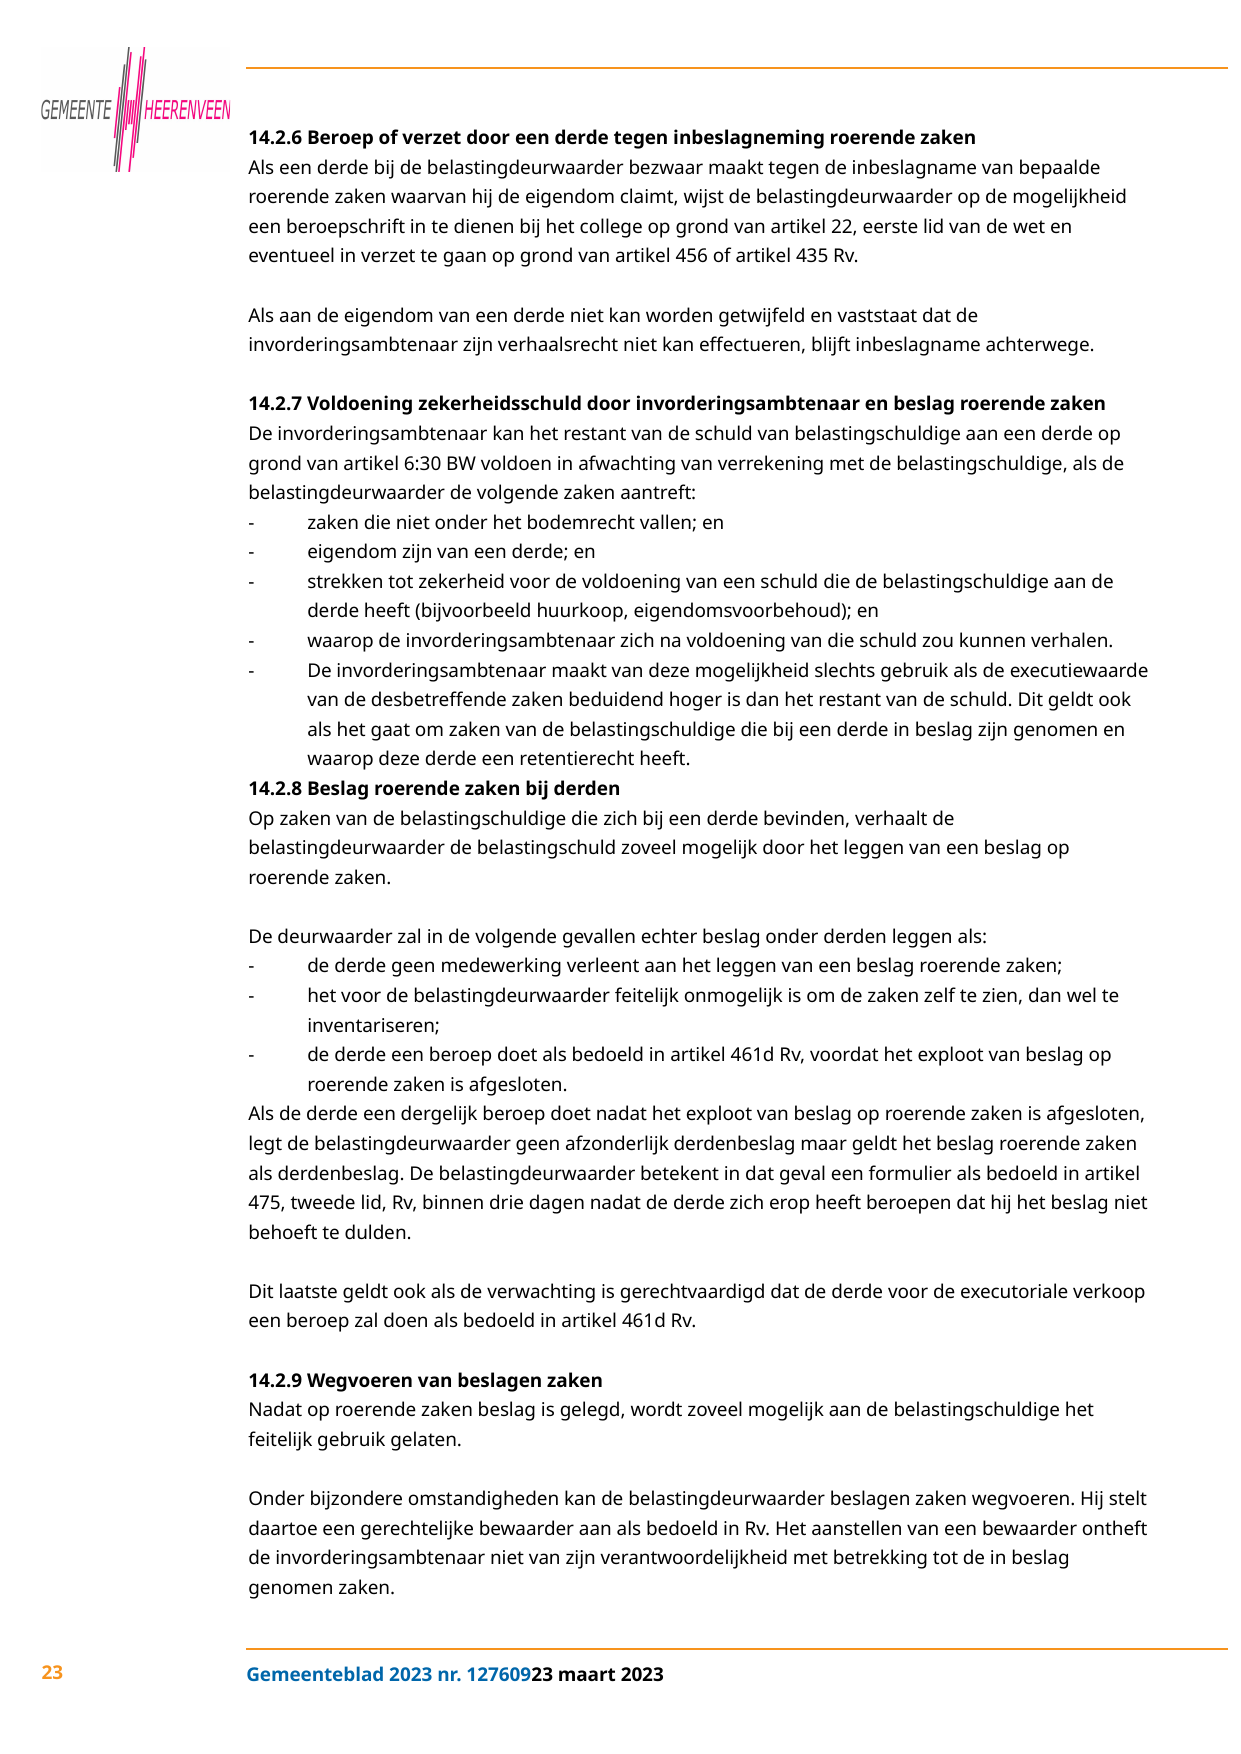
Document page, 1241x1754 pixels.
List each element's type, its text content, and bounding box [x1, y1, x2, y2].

list het voor de belastingdeurwaarder feitelijk onmogelijk is om de zaken zelf te zien, dan wel te inventariseren; [248, 982, 1152, 1038]
list waarop de invorderingsambtenaar zich na voldoening van die schuld zou kunnen verhalen. [248, 627, 1152, 653]
text 14.2.7 Voldoening zekerheidsschuld door invorderingsambtenaar en beslag roerende zaken [248, 391, 1152, 416]
picture [41, 47, 231, 172]
text Als een derde bij de belastingdeurwaarder bezwaar maakt tegen de inbeslagname van bepaalde roerende zaken waarvan hij de eigendom claimt, wijst de belastingdeurwaarder op de mogelijkheid een beroepschrift in te dienen bij het college op grond van artikel 22, eerste lid van de wet en eventueel in verzet te gaan op grond van artikel 456 of artikel 435 Rv. [248, 154, 1152, 268]
list de derde geen medewerking verleent aan het leggen van een beslag roerende zaken; [248, 953, 1152, 978]
text Als de derde een dergelijk beroep doet nadat het exploot van beslag op roerende zaken is afgesloten, legt de belastingdeurwaarder geen afzonderlijk derdenbeslag maar geldt het beslag roerende zaken als derdenbeslag. De belastingdeurwaarder betekent in dat geval een formulier als bedoeld in artikel 475, tweede lid, Rv, binnen drie dagen nadat de derde zich erop heeft beroepen dat hij het beslag niet behoeft te dulden. [248, 1101, 1152, 1245]
text Onder bijzondere omstandigheden kan de belastingdeurwaarder beslagen zaken wegvoeren. Hij stelt daartoe een gerechtelijke bewaarder aan als bedoeld in Rv. Het aanstellen van een bewaarder ontheft de invorderingsambtenaar niet van zijn verantwoordelijkheid met betrekking tot de in beslag genomen zaken. [248, 1485, 1152, 1600]
text Op zaken van de belastingschuldige die zich bij een derde bevinden, verhaalt de belastingdeurwaarder de belastingschuld zoveel mogelijk door het leggen van een beslag op roerende zaken. [248, 805, 1152, 890]
text Dit laatste geldt ook als de verwachting is gerechtvaardigd dat de derde voor de executoriale verkoop een beroep zal doen als bedoeld in artikel 461d Rv. [248, 1278, 1152, 1333]
text De deurwaarder zal in de volgende gevallen echter beslag onder derden leggen als: [248, 923, 1152, 949]
text Als aan de eigendom van een derde niet kan worden getwijfeld en vaststaat dat de invorderingsambtenaar zijn verhaalsrecht niet kan effectueren, blijft inbeslagname achterwege. [248, 302, 1152, 357]
text 14.2.9 Wegvoeren van beslagen zaken [248, 1367, 1152, 1393]
list De invorderingsambtenaar maakt van deze mogelijkheid slechts gebruik als de executiewaarde van de desbetreffende zaken beduidend hoger is dan het restant van de schuld. Dit geldt ook als het gaat om zaken van de belastingschuldige die bij een derde in beslag zijn genomen en waarop deze derde een retentierecht heeft. [248, 657, 1152, 771]
text Nadat op roerende zaken beslag is gelegd, wordt zoveel mogelijk aan de belastingschuldige het feitelijk gebruik gelaten. [248, 1396, 1152, 1452]
text 14.2.6 Beroep of verzet door een derde tegen inbeslagneming roerende zaken [248, 124, 1152, 150]
list zaken die niet onder het bodemrecht vallen; en [248, 509, 1152, 535]
list de derde een beroep doet als bedoeld in artikel 461d Rv, voordat het exploot van beslag op roerende zaken is afgesloten. [248, 1041, 1152, 1097]
text 14.2.8 Beslag roerende zaken bij derden [248, 775, 1152, 801]
list strekken tot zekerheid voor de voldoening van een schuld die de belastingschuldige aan de derde heeft (bijvoorbeeld huurkoop, eigendomsvoorbehoud); en [248, 568, 1152, 623]
list eigendom zijn van een derde; en [248, 538, 1152, 564]
text De invorderingsambtenaar kan het restant van de schuld van belastingschuldige aan een derde op grond van artikel 6:30 BW voldoen in afwachting van verrekening met de belastingschuldige, als de belastingdeurwaarder de volgende zaken aantreft: [248, 420, 1152, 505]
